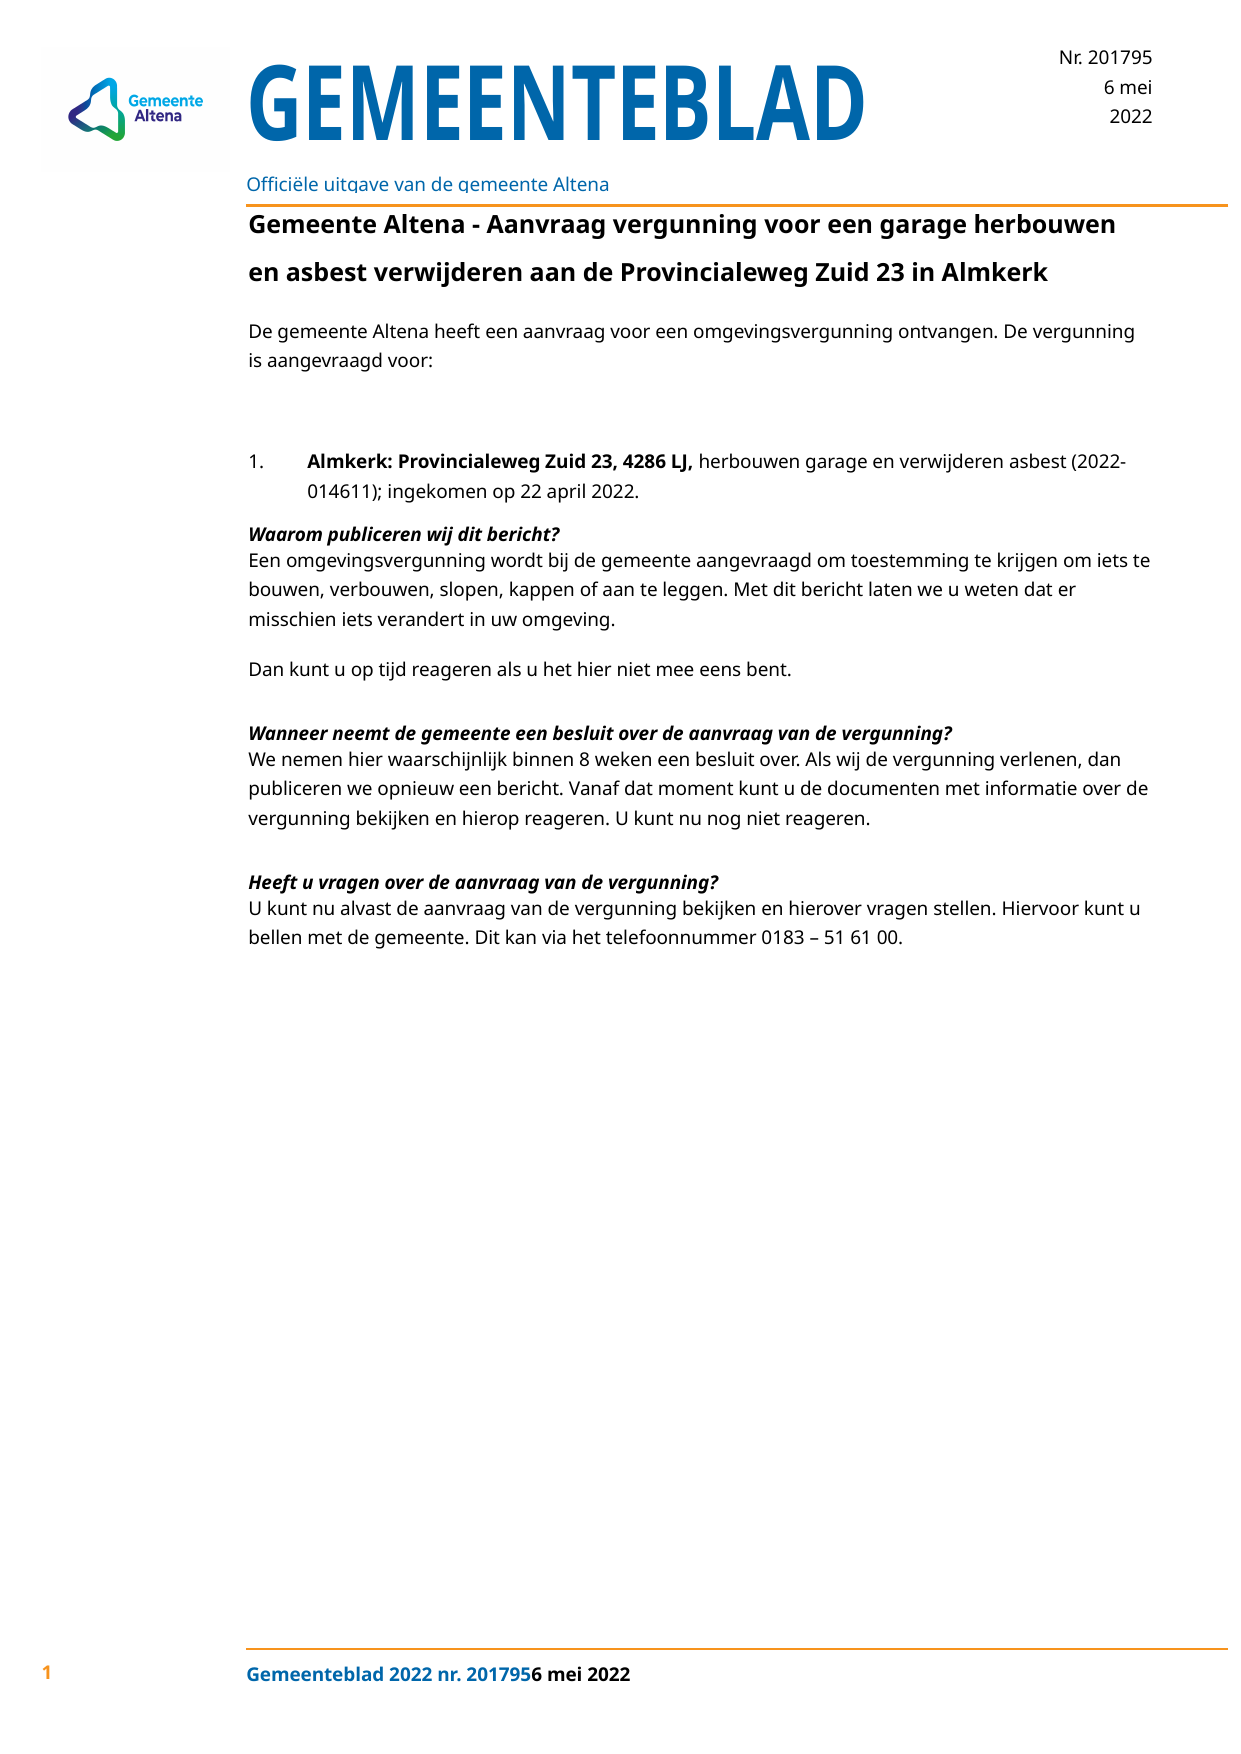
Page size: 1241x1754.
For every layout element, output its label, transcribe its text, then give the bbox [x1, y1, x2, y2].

text Waarom publiceren wij dit bericht? [248, 521, 1152, 547]
text De gemeente Altena heeft een aanvraag voor een omgevingsvergunning ontvangen. De vergunning is aangevraagd voor: [248, 318, 1152, 373]
text Een omgevingsvergunning wordt bij de gemeente aangevraagd om toestemming te krijgen om iets te bouwen, verbouwen, slopen, kappen of aan te leggen. Met dit bericht laten we u weten dat er misschien iets verandert in uw omgeving. [248, 547, 1152, 632]
text U kunt nu alvast de aanvraag van de vergunning bekijken en hierover vragen stellen. Hiervoor kunt u bellen met de gemeente. Dit kan via het telefoonnummer 0183 – 51 61 00. [248, 895, 1152, 950]
text Gemeente Altena - Aanvraag vergunning voor een garage herbouwen en asbest verwijderen aan de Provincialeweg Zuid 23 in Almkerk [248, 207, 1152, 288]
text We nemen hier waarschijnlijk binnen 8 weken een besluit over. Als wij de vergunning verlenen, dan publiceren we opnieuw een bericht. Vanaf dat moment kunt u de documenten met informatie over de vergunning bekijken en hierop reageren. U kunt nu nog niet reageren. [248, 746, 1152, 831]
text Heeft u vragen over de aanvraag van de vergunning? [248, 869, 1152, 895]
text Dan kunt u op tijd reageren als u het hier niet mee eens bent. [248, 656, 1152, 682]
text Wanneer neemt de gemeente een besluit over de aanvraag van de vergunning? [248, 720, 1152, 746]
list Almkerk: Provincialeweg Zuid 23, 4286 LJ, herbouwen garage en verwijderen asbest (2022-014611); ingekomen op 22 april 2022. [248, 448, 1152, 504]
picture [41, 47, 231, 172]
